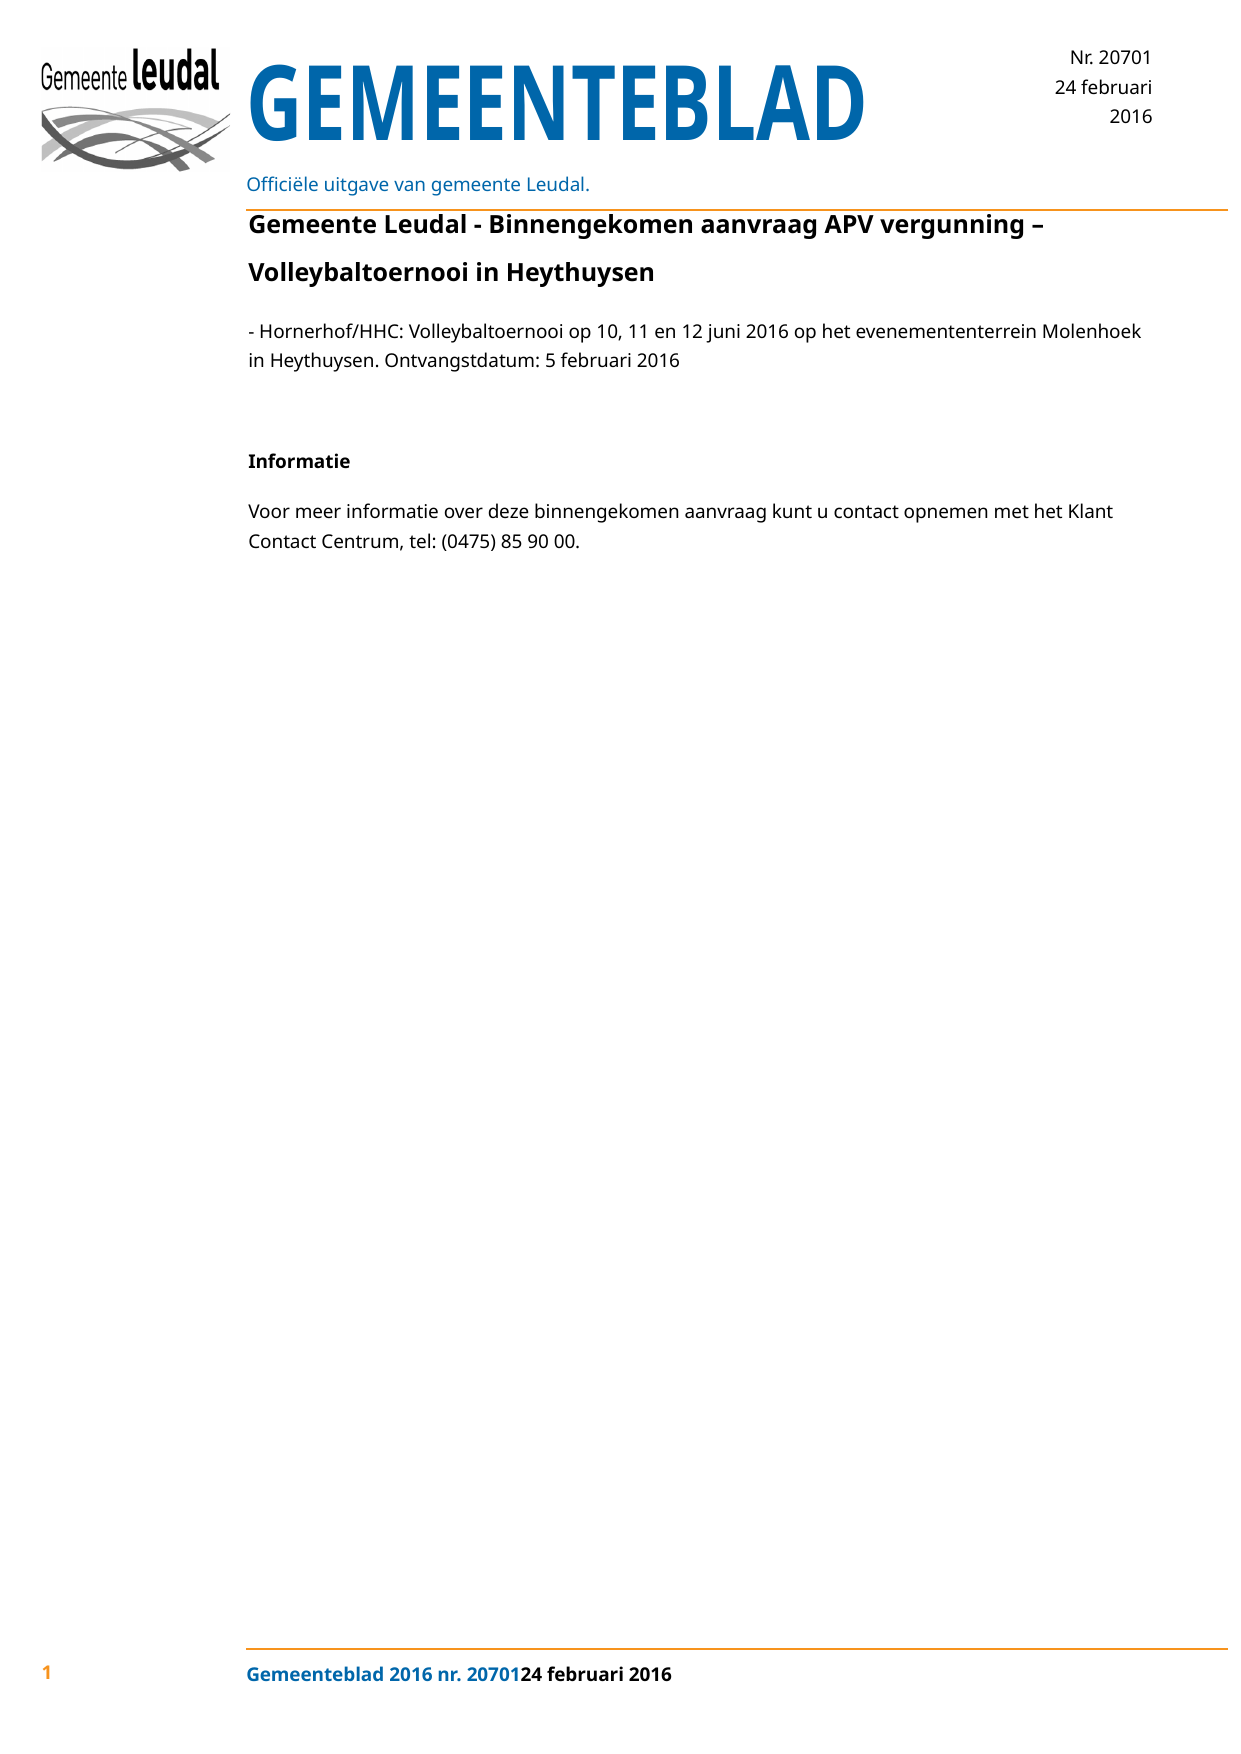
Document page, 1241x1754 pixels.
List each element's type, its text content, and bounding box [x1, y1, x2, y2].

picture [41, 47, 231, 172]
text Voor meer informatie over deze binnengekomen aanvraag kunt u contact opnemen met het Klant Contact Centrum, tel: (0475) 85 90 00. [248, 499, 1152, 554]
text Gemeente Leudal - Binnengekomen aanvraag APV vergunning – Volleybaltoernooi in Heythuysen [248, 211, 1152, 288]
text - Hornerhof/HHC: Volleybaltoernooi op 10, 11 en 12 juni 2016 op het evenemententerrein Molenhoek in Heythuysen. Ontvangstdatum: 5 februari 2016 [248, 318, 1152, 373]
text Informatie [248, 448, 1152, 474]
